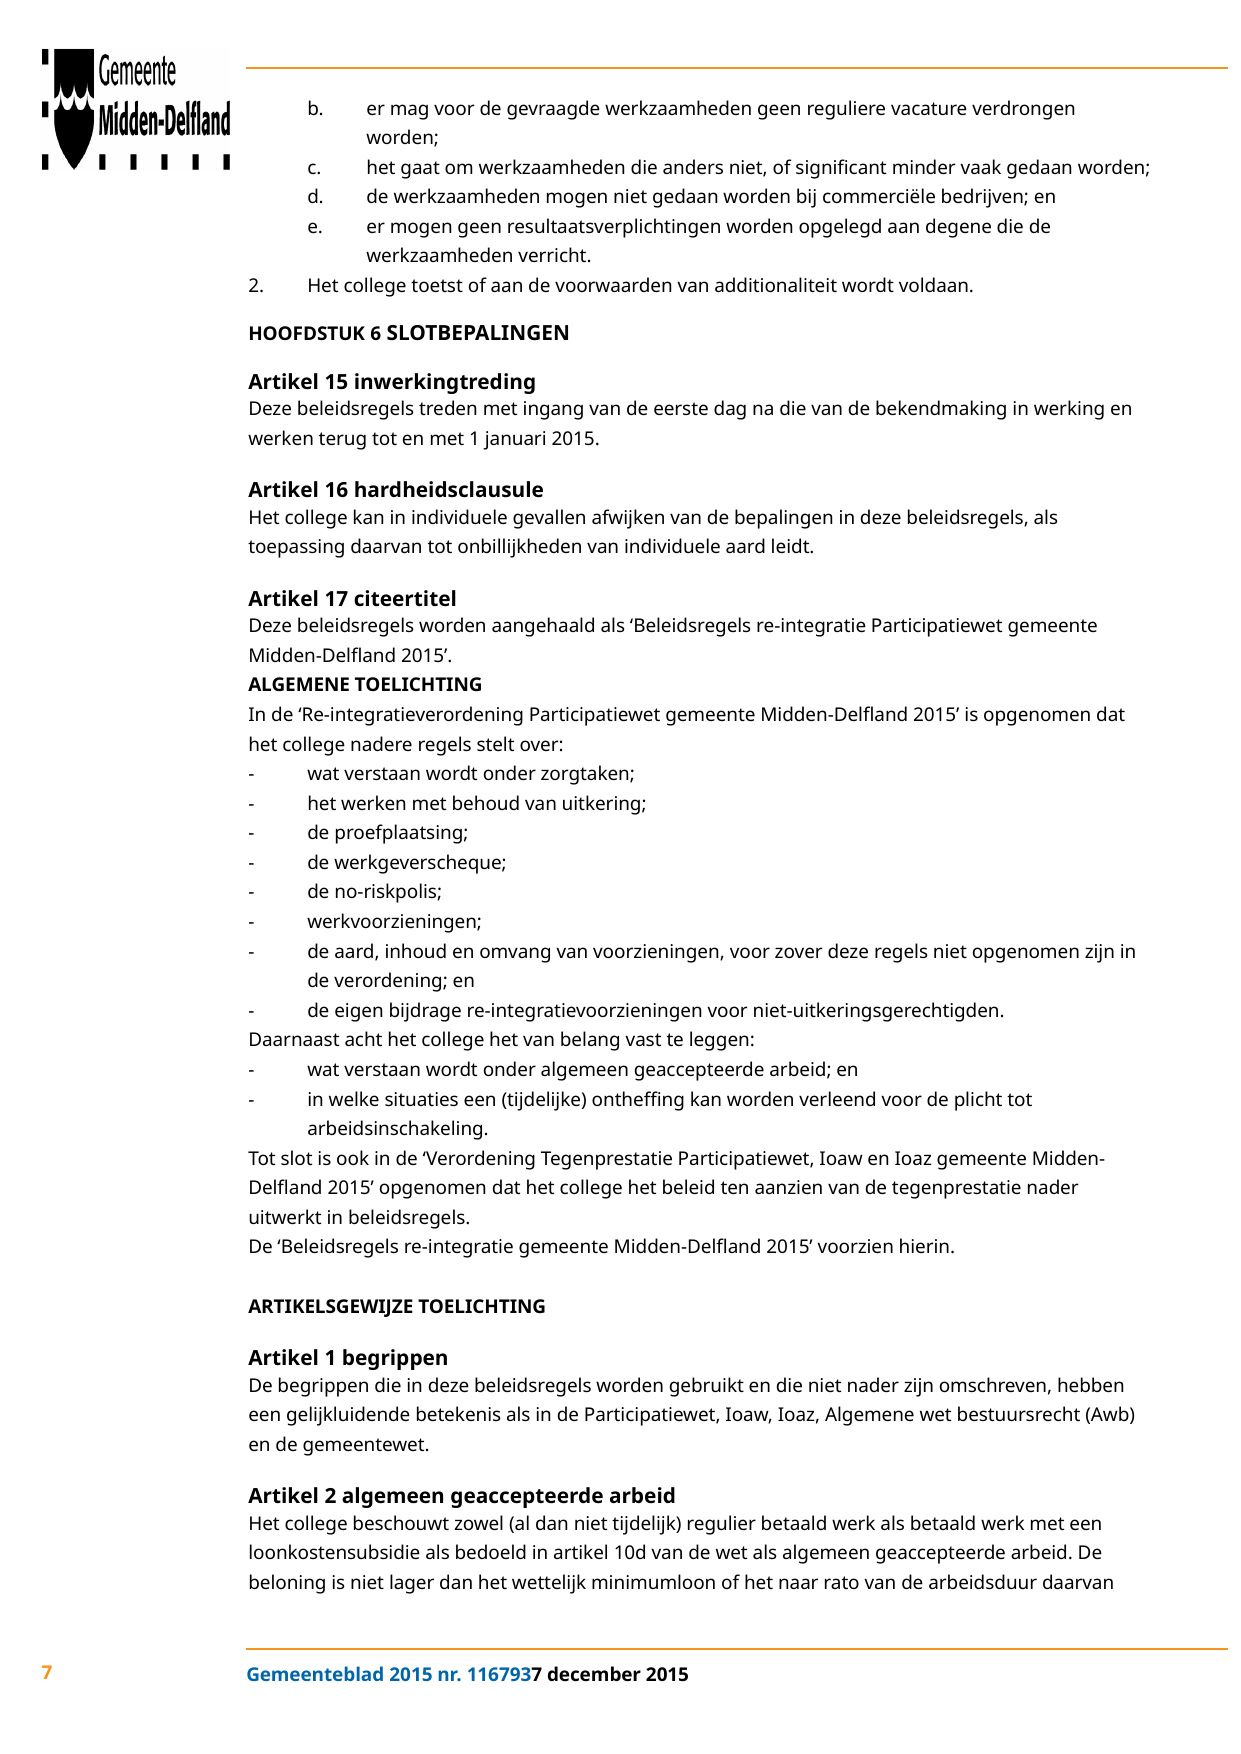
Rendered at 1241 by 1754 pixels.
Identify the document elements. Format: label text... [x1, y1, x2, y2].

list wat verstaan wordt onder zorgtaken; [248, 760, 1152, 786]
text Artikel 16 hardheidsclausule [248, 476, 1152, 504]
text Daarnaast acht het college het van belang vast te leggen: [248, 1027, 1152, 1052]
list het werken met behoud van uitkering; [248, 790, 1152, 816]
list de eigen bijdrage re-integratievoorzieningen voor niet-uitkeringsgerechtigden. [248, 997, 1152, 1023]
text ARTIKELSGEWIJZE TOELICHTING [248, 1293, 1152, 1319]
text Het college beschouwt zowel (al dan niet tijdelijk) regulier betaald werk als betaald werk met een loonkostensubsidie als bedoeld in artikel 10d van de wet als algemeen geaccepteerde arbeid. De beloning is niet lager dan het wettelijk minimumloon of het naar rato van de arbeidsduur daarvan [248, 1510, 1152, 1595]
list er mogen geen resultaatsverplichtingen worden opgelegd aan degene die de werkzaamheden verricht. [307, 213, 1152, 268]
list er mag voor de gevraagde werkzaamheden geen reguliere vacature verdrongen worden; [307, 95, 1152, 150]
list werkvoorzieningen; [248, 908, 1152, 934]
list de proefplaatsing; [248, 819, 1152, 845]
text ALGEMENE TOELICHTING [248, 672, 1152, 697]
text Deze beleidsregels treden met ingang van de eerste dag na die van de bekendmaking in werking en werken terug tot en met 1 januari 2015. [248, 396, 1152, 451]
list wat verstaan wordt onder algemeen geaccepteerde arbeid; en [248, 1056, 1152, 1082]
list de werkzaamheden mogen niet gedaan worden bij commerciële bedrijven; en [307, 183, 1152, 209]
picture [41, 47, 231, 172]
text Deze beleidsregels worden aangehaald als ‘Beleidsregels re-integratie Participatiewet gemeente Midden-Delfland 2015’. [248, 612, 1152, 668]
text Het college kan in individuele gevallen afwijken van de bepalingen in deze beleidsregels, als toepassing daarvan tot onbillijkheden van individuele aard leidt. [248, 504, 1152, 559]
text De ‘Beleidsregels re-integratie gemeente Midden-Delfland 2015’ voorzien hierin. [248, 1234, 1152, 1259]
text Artikel 17 citeertitel [248, 584, 1152, 612]
text Artikel 15 inwerkingtreding [248, 367, 1152, 396]
text Artikel 1 begrippen [248, 1343, 1152, 1372]
list de aard, inhoud en omvang van voorzieningen, voor zover deze regels niet opgenomen zijn in de verordening; en [248, 938, 1152, 993]
text HOOFDSTUK 6 SLOTBEPALINGEN [248, 318, 1152, 346]
text Artikel 2 algemeen geaccepteerde arbeid [248, 1481, 1152, 1510]
text In de ‘Re-integratieverordening Participatiewet gemeente Midden-Delfland 2015’ is opgenomen dat het college nadere regels stelt over: [248, 701, 1152, 757]
text Tot slot is ook in de ‘Verordening Tegenprestatie Participatiewet, Ioaw en Ioaz gemeente Midden-Delfland 2015’ opgenomen dat het college het beleid ten aanzien van de tegenprestatie nader uitwerkt in beleidsregels. [248, 1145, 1152, 1230]
text De begrippen die in deze beleidsregels worden gebruikt en die niet nader zijn omschreven, hebben een gelijkluidende betekenis als in de Participatiewet, Ioaw, Ioaz, Algemene wet bestuursrecht (Awb) en de gemeentewet. [248, 1372, 1152, 1457]
list Het college toetst of aan de voorwaarden van additionaliteit wordt voldaan. [248, 272, 1152, 298]
list in welke situaties een (tijdelijke) ontheffing kan worden verleend voor de plicht tot arbeidsinschakeling. [248, 1086, 1152, 1141]
list de no-riskpolis; [248, 879, 1152, 904]
list de werkgeverscheque; [248, 849, 1152, 875]
list het gaat om werkzaamheden die anders niet, of significant minder vaak gedaan worden; [307, 154, 1152, 180]
